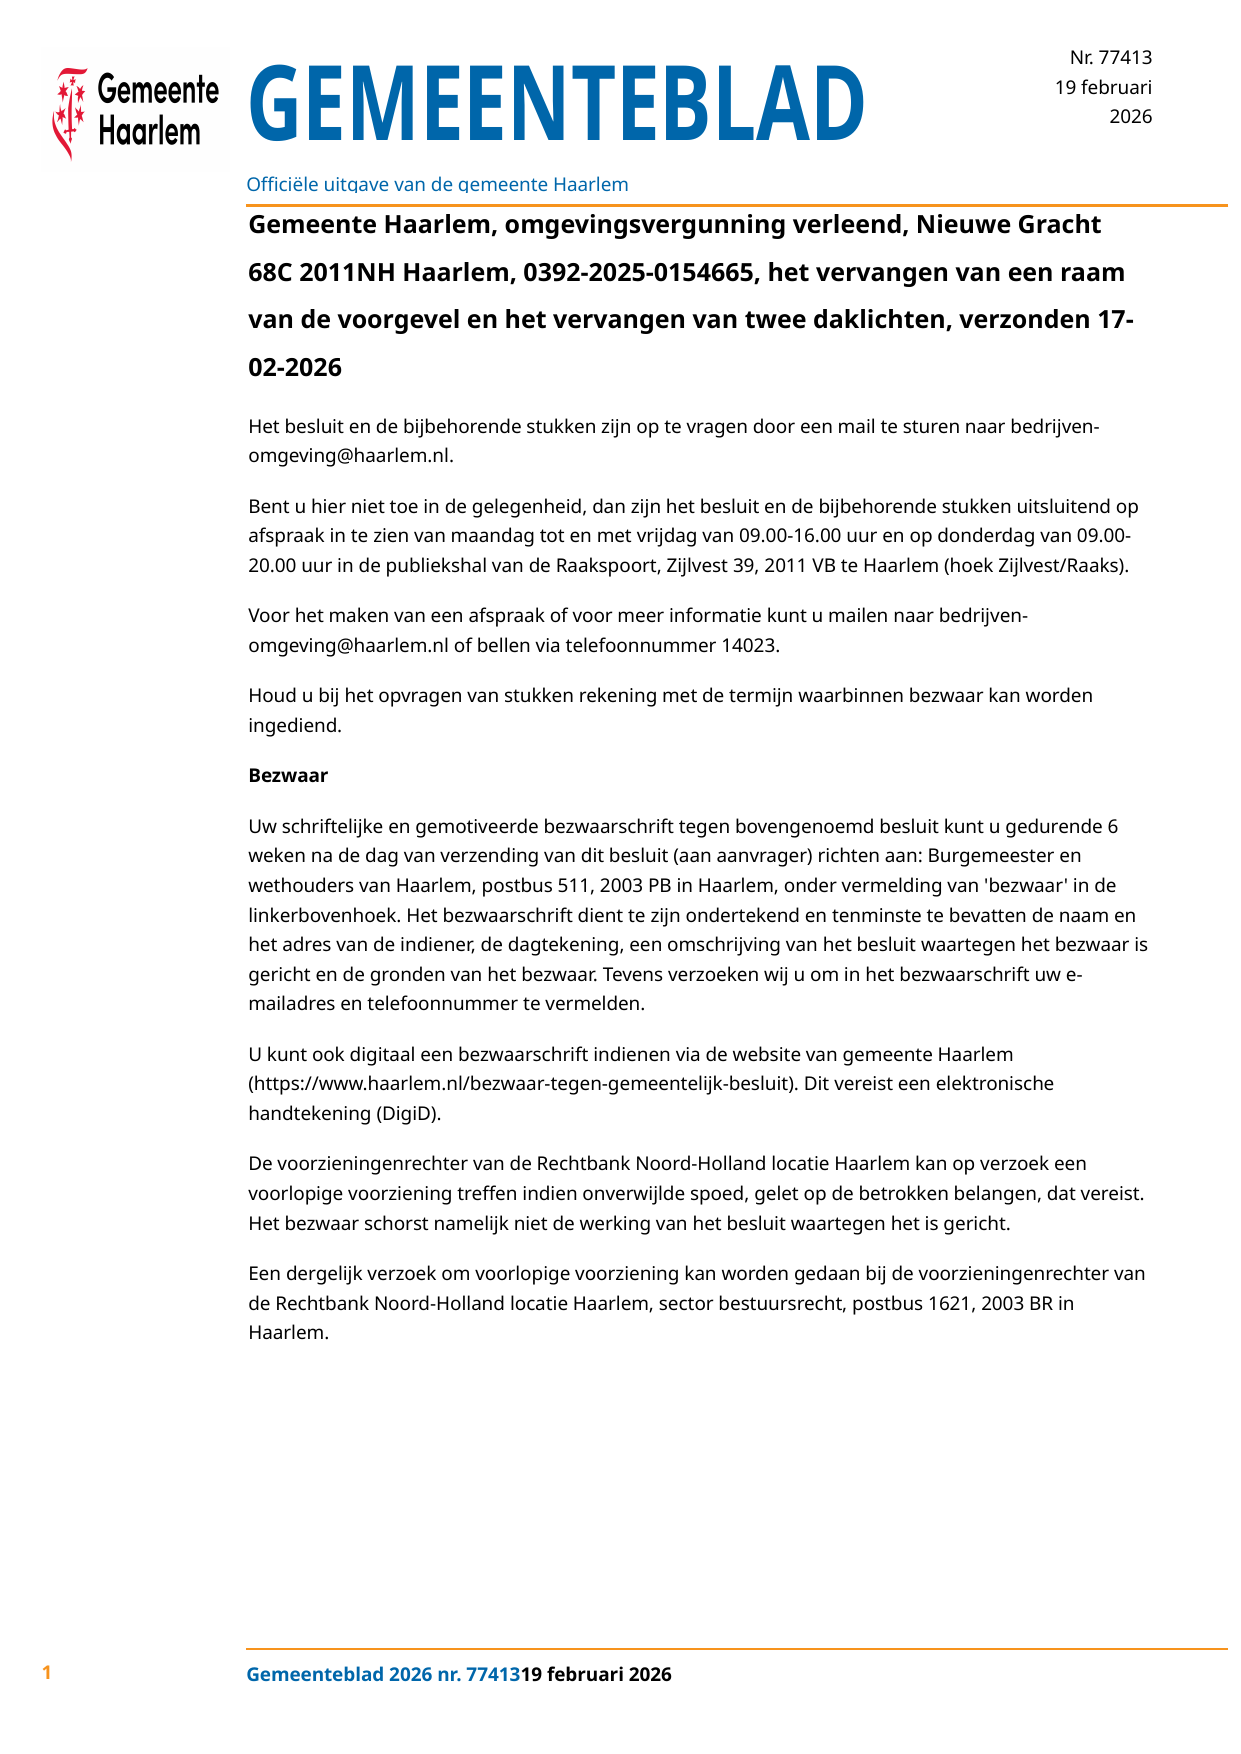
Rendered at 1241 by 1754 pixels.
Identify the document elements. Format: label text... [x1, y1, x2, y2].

text Voor het maken van een afspraak of voor meer informatie kunt u mailen naar bedrijven-omgeving@haarlem.nl of bellen via telefoonnummer 14023. [248, 603, 1152, 658]
text Houd u bij het opvragen van stukken rekening met de termijn waarbinnen bezwaar kan worden ingediend. [248, 683, 1152, 738]
picture [41, 47, 231, 172]
text De voorzieningenrechter van de Rechtbank Noord-Holland locatie Haarlem kan op verzoek een voorlopige voorziening treffen indien onverwijlde spoed, gelet op de betrokken belangen, dat vereist. Het bezwaar schorst namelijk niet de werking van het besluit waartegen het is gericht. [248, 1151, 1152, 1236]
text U kunt ook digitaal een bezwaarschrift indienen via de website van gemeente Haarlem (https://www.haarlem.nl/bezwaar-tegen-gemeentelijk-besluit). Dit vereist een elektronische handtekening (DigiD). [248, 1041, 1152, 1126]
text Een dergelijk verzoek om voorlopige voorziening kan worden gedaan bij de voorzieningenrechter van de Rechtbank Noord-Holland locatie Haarlem, sector bestuursrecht, postbus 1621, 2003 BR in Haarlem. [248, 1260, 1152, 1345]
text Bezwaar [248, 763, 1152, 788]
text Bent u hier niet toe in de gelegenheid, dan zijn het besluit en de bijbehorende stukken uitsluitend op afspraak in te zien van maandag tot en met vrijdag van 09.00-16.00 uur en op donderdag van 09.00-20.00 uur in de publiekshal van de Raakspoort, Zijlvest 39, 2011 VB te Haarlem (hoek Zijlvest/Raaks). [248, 493, 1152, 578]
text Het besluit en de bijbehorende stukken zijn op te vragen door een mail te sturen naar bedrijven-omgeving@haarlem.nl. [248, 413, 1152, 468]
text Uw schriftelijke en gemotiveerde bezwaarschrift tegen bovengenoemd besluit kunt u gedurende 6 weken na de dag van verzending van dit besluit (aan aanvrager) richten aan: Burgemeester en wethouders van Haarlem, postbus 511, 2003 PB in Haarlem, onder vermelding van 'bezwaar' in de linkerbovenhoek. Het bezwaarschrift dient te zijn ondertekend en tenminste te bevatten de naam en het adres van de indiener, de dagtekening, een omschrijving van het besluit waartegen het bezwaar is gericht en de gronden van het bezwaar. Tevens verzoeken wij u om in het bezwaarschrift uw e-mailadres en telefoonnummer te vermelden. [248, 813, 1152, 1016]
text Gemeente Haarlem, omgevingsvergunning verleend, Nieuwe Gracht 68C 2011NH Haarlem, 0392-2025-0154665, het vervangen van een raam van de voorgevel en het vervangen van twee daklichten, verzonden 17-02-2026 [248, 207, 1152, 384]
